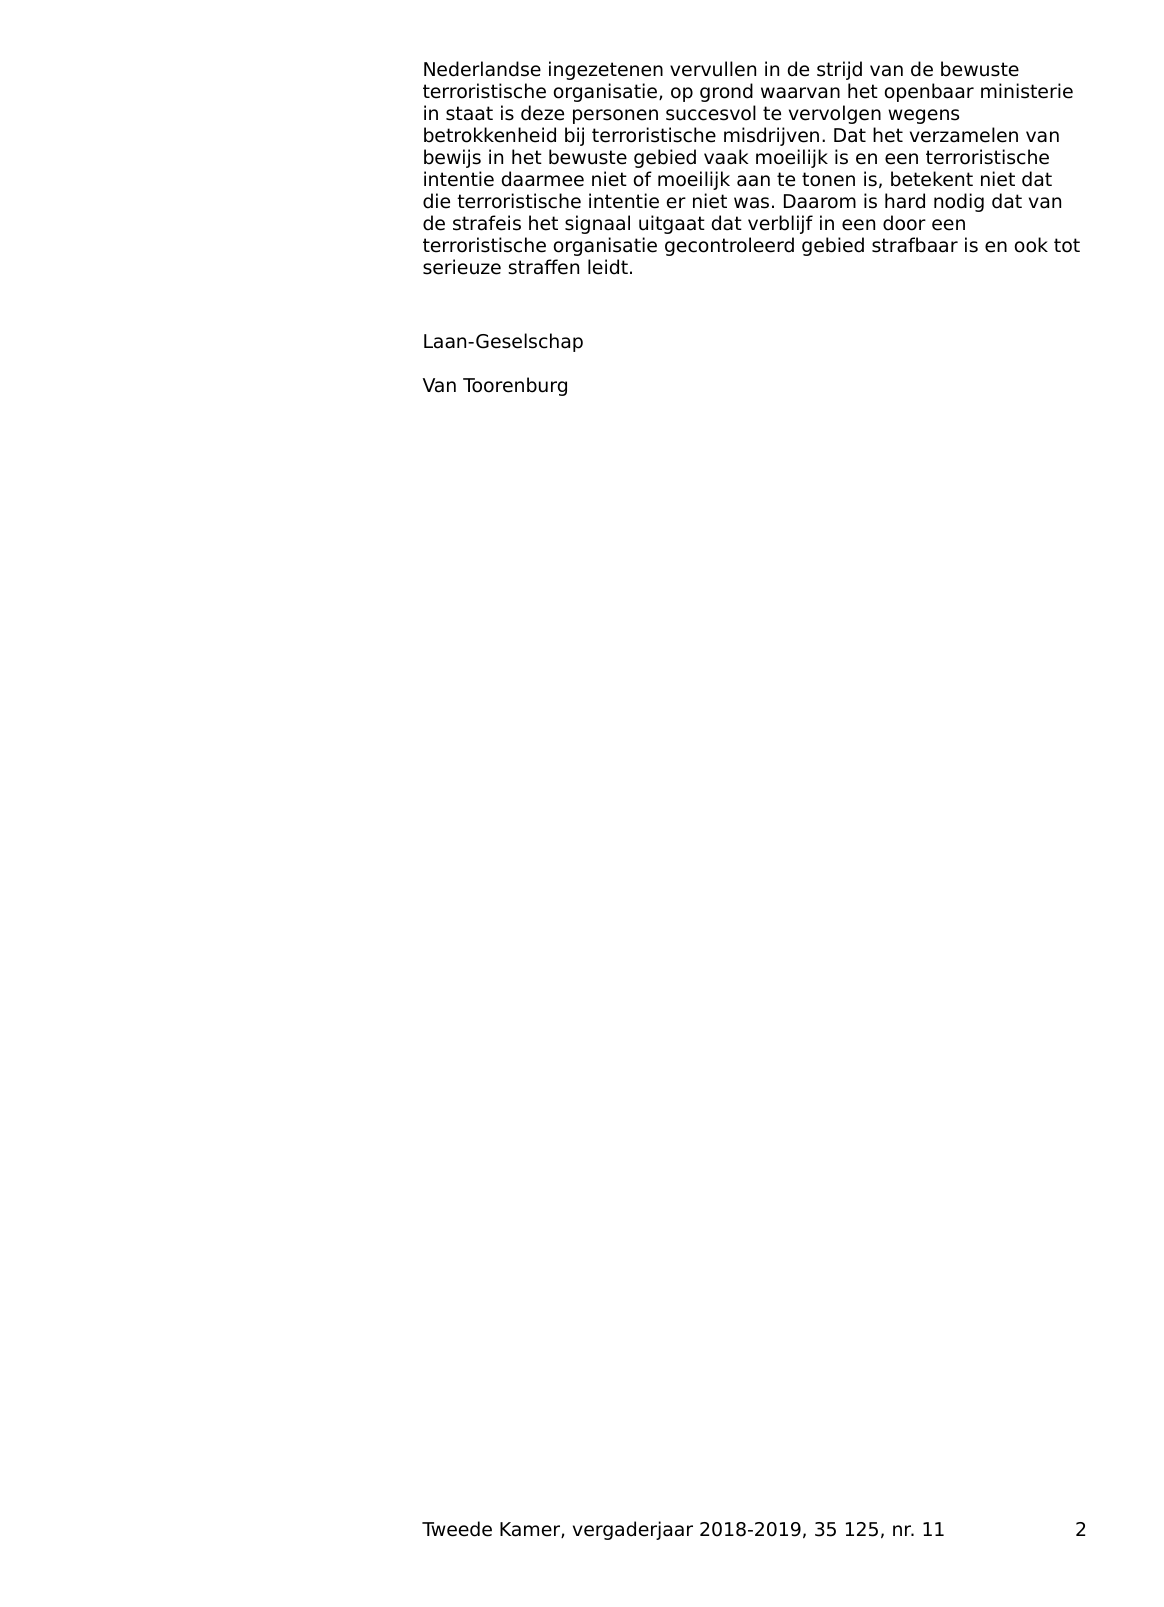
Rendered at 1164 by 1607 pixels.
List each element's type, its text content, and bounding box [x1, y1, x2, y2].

text Laan-Geselschap Van Toorenburg [422, 309, 1087, 397]
text Nederlandse ingezetenen vervullen in de strijd van de bewuste terroristische organisatie, op grond waarvan het openbaar ministerie in staat is deze personen succesvol te vervolgen wegens betrokkenheid bij terroristische misdrijven. Dat het verzamelen van bewijs in het bewuste gebied vaak moeilijk is en een terroristische intentie daarmee niet of moeilijk aan te tonen is, betekent niet dat die terroristische intentie er niet was. Daarom is hard nodig dat van de strafeis het signaal uitgaat dat verblijf in een door een terroristische organisatie gecontroleerd gebied strafbaar is en ook tot serieuze straffen leidt. [422, 59, 1087, 279]
